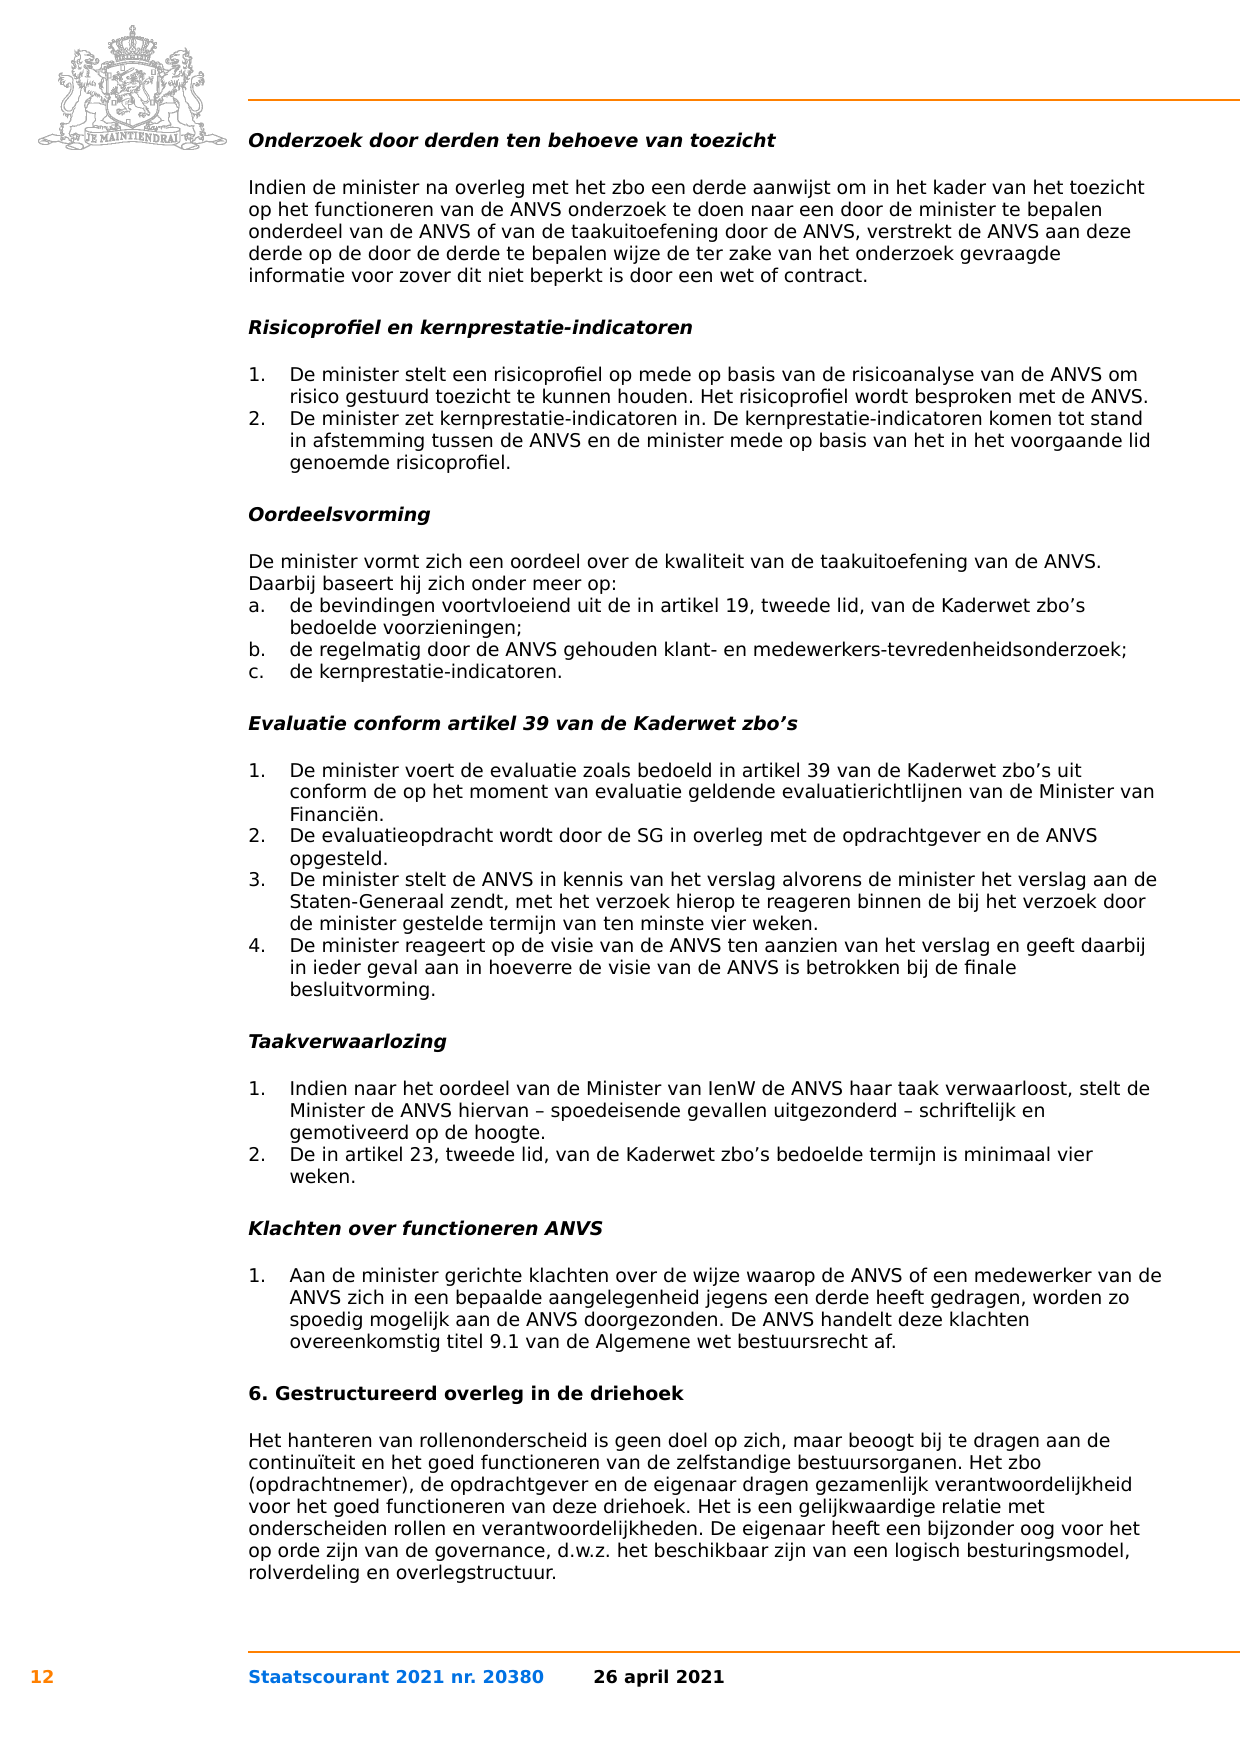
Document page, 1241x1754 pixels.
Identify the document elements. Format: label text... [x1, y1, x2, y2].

subtitle Risicoprofiel en kernprestatie-indicatoren [248, 317, 1163, 339]
text 1. De minister voert de evaluatie zoals bedoeld in artikel 39 van de Kaderwet zbo’s uit conform de op het moment van evaluatie geldende evaluatierichtlijnen van de Minister van Financiën. [248, 759, 1163, 825]
text 2. De evaluatieopdracht wordt door de SG in overleg met de opdrachtgever en de ANVS opgesteld. [248, 825, 1163, 869]
text 2. De minister zet kernprestatie-indicatoren in. De kernprestatie-indicatoren komen tot stand in afstemming tussen de ANVS en de minister mede op basis van het in het voorgaande lid genoemde risicoprofiel. [248, 408, 1163, 474]
subtitle 6. Gestructureerd overleg in de driehoek [248, 1383, 1163, 1405]
picture [38, 25, 227, 150]
text 4. De minister reageert op de visie van de ANVS ten aanzien van het verslag en geeft daarbij in ieder geval aan in hoeverre de visie van de ANVS is betrokken bij de finale besluitvorming. [248, 935, 1163, 1001]
subtitle Onderzoek door derden ten behoeve van toezicht [248, 130, 1163, 152]
text 2. De in artikel 23, tweede lid, van de Kaderwet zbo’s bedoelde termijn is minimaal vier weken. [248, 1144, 1163, 1188]
text c. de kernprestatie-indicatoren. [248, 661, 1163, 682]
text 1. Indien naar het oordeel van de Minister van IenW de ANVS haar taak verwaarloost, stelt de Minister de ANVS hiervan – spoedeisende gevallen uitgezonderd – schriftelijk en gemotiveerd op de hoogte. [248, 1078, 1163, 1144]
subtitle Evaluatie conform artikel 39 van de Kaderwet zbo’s [248, 712, 1163, 734]
text Indien de minister na overleg met het zbo een derde aanwijst om in het kader van het toezicht op het functioneren van de ANVS onderzoek te doen naar een door de minister te bepalen onderdeel van de ANVS of van de taakuitoefening door de ANVS, verstrekt de ANVS aan deze derde op de door de derde te bepalen wijze de ter zake van het onderzoek gevraagde informatie voor zover dit niet beperkt is door een wet of contract. [248, 177, 1163, 287]
text Het hanteren van rollenonderscheid is geen doel op zich, maar beoogt bij te dragen aan de continuïteit en het goed functioneren van de zelfstandige bestuursorganen. Het zbo (opdrachtnemer), de opdrachtgever en de eigenaar dragen gezamenlijk verantwoordelijkheid voor het goed functioneren van deze driehoek. Het is een gelijkwaardige relatie met onderscheiden rollen en verantwoordelijkheden. De eigenaar heeft een bijzonder oog voor het op orde zijn van de governance, d.w.z. het beschikbaar zijn van een logisch besturingsmodel, rolverdeling en overlegstructuur. [248, 1430, 1163, 1584]
text 1. Aan de minister gerichte klachten over de wijze waarop de ANVS of een medewerker van de ANVS zich in een bepaalde aangelegenheid jegens een derde heeft gedragen, worden zo spoedig mogelijk aan de ANVS doorgezonden. De ANVS handelt deze klachten overeenkomstig titel 9.1 van de Algemene wet bestuursrecht af. [248, 1265, 1163, 1353]
text 1. De minister stelt een risicoprofiel op mede op basis van de risicoanalyse van de ANVS om risico gestuurd toezicht te kunnen houden. Het risicoprofiel wordt besproken met de ANVS. [248, 364, 1163, 408]
subtitle Taakverwaarlozing [248, 1031, 1163, 1053]
text a. de bevindingen voortvloeiend uit de in artikel 19, tweede lid, van de Kaderwet zbo’s bedoelde voorzieningen; [248, 594, 1163, 638]
text b. de regelmatig door de ANVS gehouden klant- en medewerkers-tevredenheidsonderzoek; [248, 638, 1163, 661]
text De minister vormt zich een oordeel over de kwaliteit van de taakuitoefening van de ANVS. Daarbij baseert hij zich onder meer op: [248, 551, 1163, 594]
subtitle Oordeelsvorming [248, 504, 1163, 526]
text 3. De minister stelt de ANVS in kennis van het verslag alvorens de minister het verslag aan de Staten-Generaal zendt, met het verzoek hierop te reageren binnen de bij het verzoek door de minister gestelde termijn van ten minste vier weken. [248, 869, 1163, 935]
subtitle Klachten over functioneren ANVS [248, 1218, 1163, 1240]
